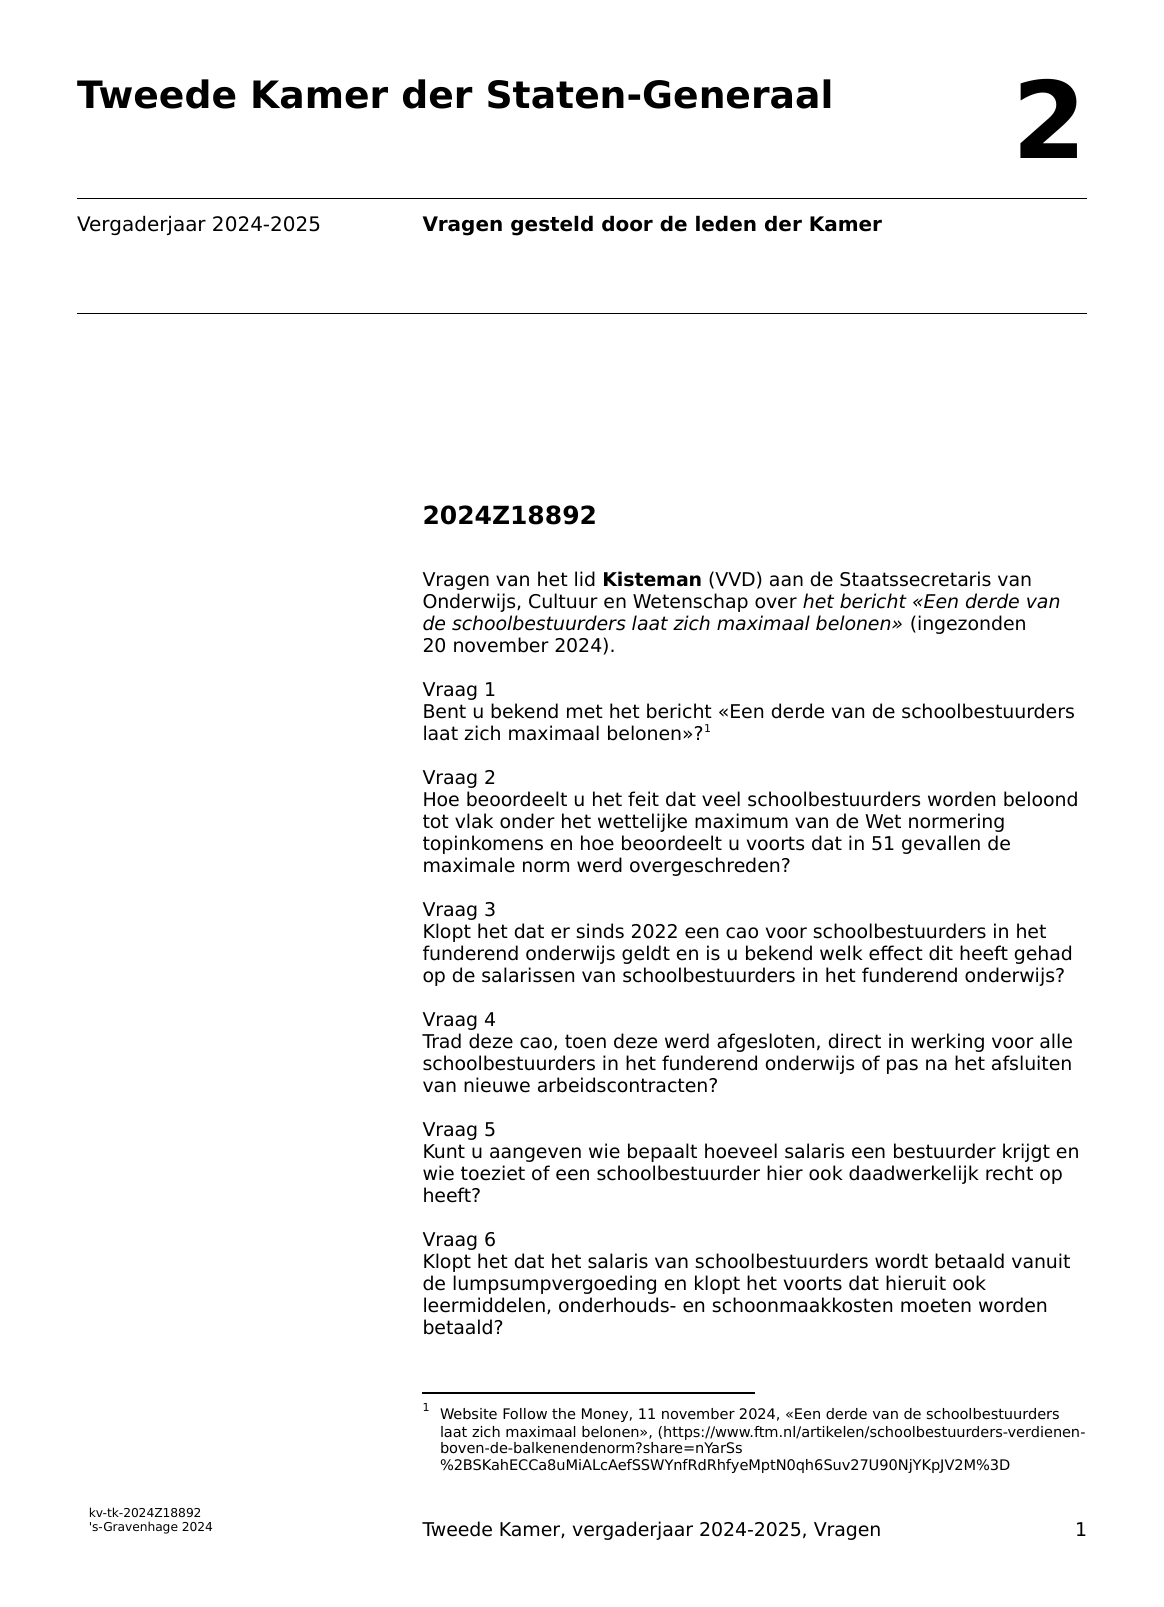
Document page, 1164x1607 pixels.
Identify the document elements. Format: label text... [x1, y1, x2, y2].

text Klopt het dat er sinds 2022 een cao voor schoolbestuurders in het funderend onderwijs geldt en is u bekend welk effect dit heeft gehad op de salarissen van schoolbestuurders in het funderend onderwijs? [422, 921, 1087, 987]
text Vragen van het lid Kisteman (VVD) aan de Staatssecretaris van Onderwijs, Cultuur en Wetenschap over het bericht «Een derde van de schoolbestuurders laat zich maximaal belonen» (ingezonden 20 november 2024). [422, 569, 1087, 657]
text Kunt u aangeven wie bepaalt hoeveel salaris een bestuurder krijgt en wie toeziet of een schoolbestuurder hier ook daadwerkelijk recht op heeft? [422, 1141, 1087, 1207]
table_header 2 [886, 59, 1087, 198]
text kv-tk-2024Z18892 [88, 1506, 323, 1520]
text Vraag 2 [422, 767, 1087, 789]
table_cell Vergaderjaar 2024-2025 [77, 199, 422, 313]
text Website Follow the Money, 11 november 2024, «Een derde van de schoolbestuurders laat zich maximaal belonen», (https://www.ftm.nl/artikelen/schoolbestuurders-verdienen-boven-de-balkenendenorm?share=nYarSs%2BSKahECCa8uMiALcAefSSWYnfRdRhfyeMptN0qh6Suv27U90NjYKpJV2M%3D [422, 1402, 1087, 1474]
text Vraag 4 [422, 1009, 1087, 1031]
text Vraag 3 [422, 899, 1087, 921]
text 's-Gravenhage 2024 [88, 1520, 323, 1534]
text Hoe beoordeelt u het feit dat veel schoolbestuurders worden beloond tot vlak onder het wettelijke maximum van de Wet normering topinkomens en hoe beoordeelt u voorts dat in 51 gevallen de maximale norm werd overgeschreden? [422, 789, 1087, 877]
text Klopt het dat het salaris van schoolbestuurders wordt betaald vanuit de lumpsumpvergoeding en klopt het voorts dat hieruit ook leermiddelen, onderhouds- en schoonmaakkosten moeten worden betaald? [422, 1251, 1087, 1339]
text Vraag 1 [422, 679, 1087, 701]
text 2024Z18892 [422, 501, 1087, 531]
text Bent u bekend met het bericht «Een derde van de schoolbestuurders laat zich maximaal belonen»? [422, 701, 1087, 745]
text Trad deze cao, toen deze werd afgesloten, direct in werking voor alle schoolbestuurders in het funderend onderwijs of pas na het afsluiten van nieuwe arbeidscontracten? [422, 1031, 1087, 1097]
text Vraag 5 [422, 1119, 1087, 1141]
table_cell Vragen gesteld door de leden der Kamer [422, 199, 1087, 313]
text Vraag 6 [422, 1229, 1087, 1251]
table_header Tweede Kamer der Staten-Generaal [77, 59, 886, 198]
